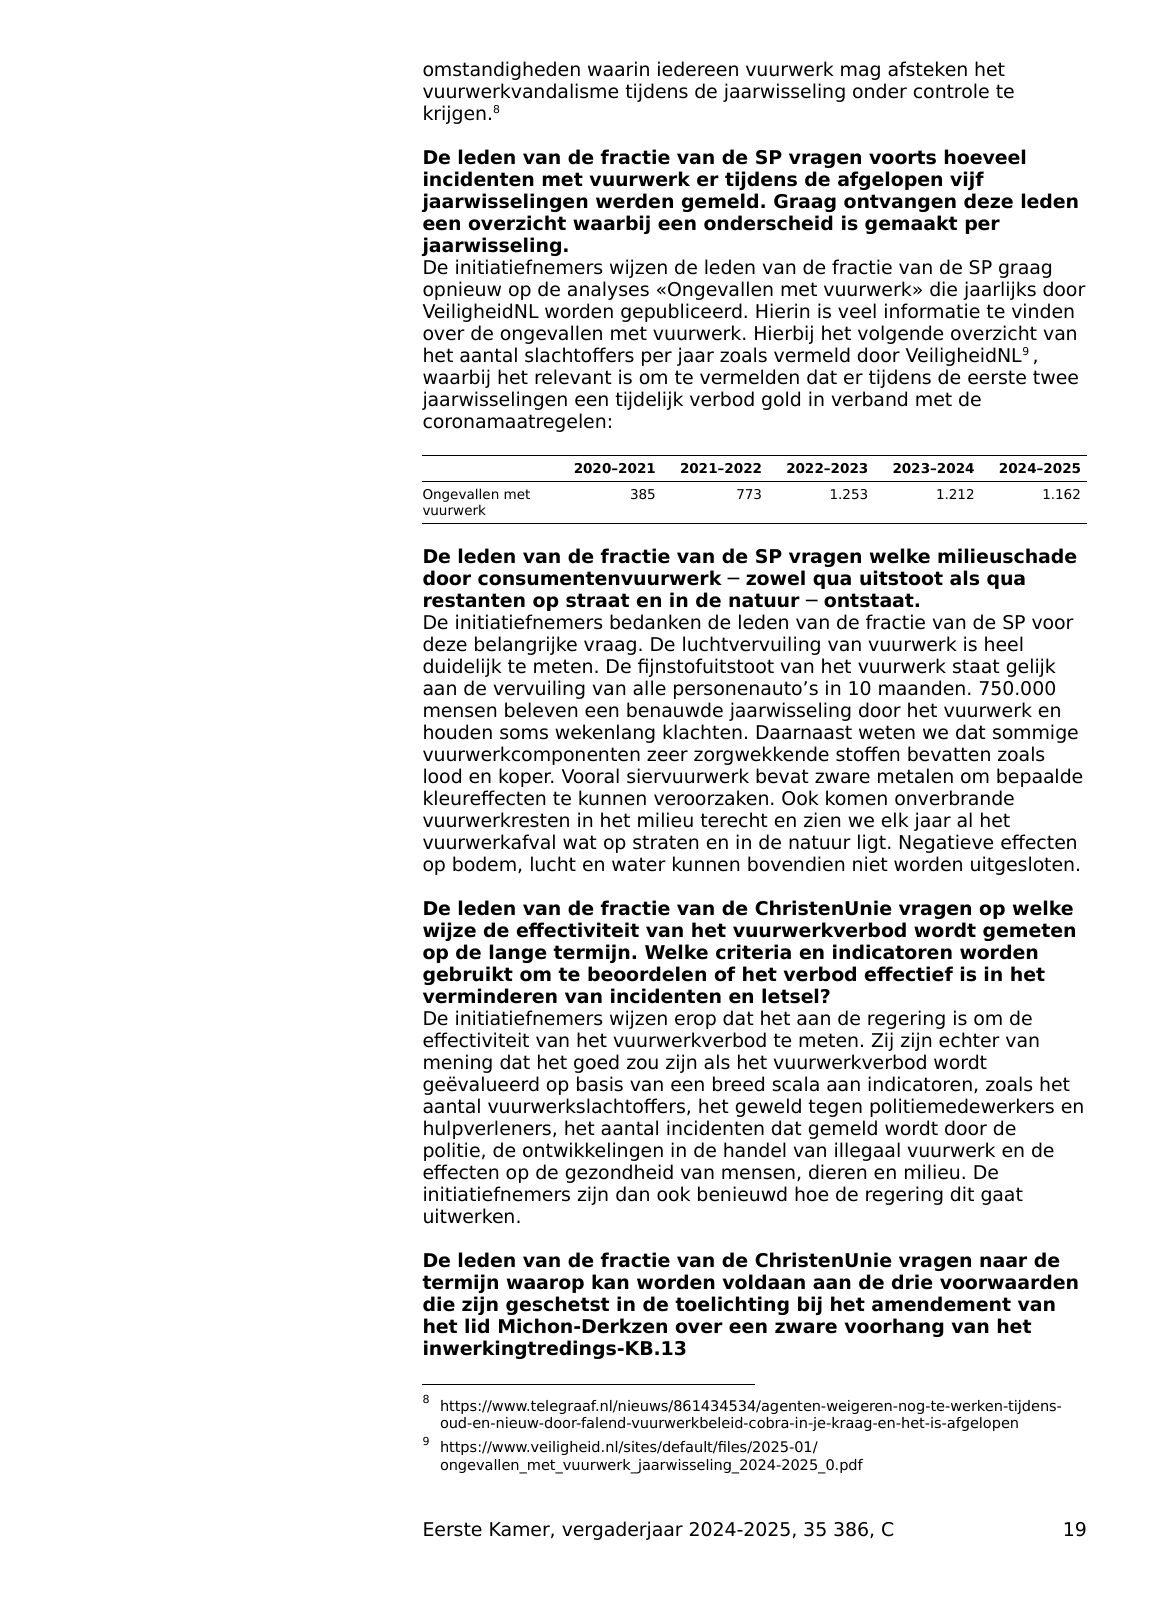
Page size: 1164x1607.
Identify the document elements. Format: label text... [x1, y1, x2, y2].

text De initiatiefnemers wijzen erop dat het aan de regering is om de effectiviteit van het vuurwerkverbod te meten. Zij zijn echter van mening dat het goed zou zijn als het vuurwerkverbod wordt geëvalueerd op basis van een breed scala aan indicatoren, zoals het aantal vuurwerkslachtoffers, het geweld tegen politiemedewerkers en hulpverleners, het aantal incidenten dat gemeld wordt door de politie, de ontwikkelingen in de handel van illegaal vuurwerk en de effecten op de gezondheid van mensen, dieren en milieu. De initiatiefnemers zijn dan ook benieuwd hoe de regering dit gaat uitwerken. [422, 1008, 1087, 1228]
text De initiatiefnemers bedanken de leden van de fractie van de SP voor deze belangrijke vraag. De luchtvervuiling van vuurwerk is heel duidelijk te meten. De fijnstofuitstoot van het vuurwerk staat gelijk aan de vervuiling van alle personenauto’s in 10 maanden. 750.000 mensen beleven een benauwde jaarwisseling door het vuurwerk en houden soms wekenlang klachten. Daarnaast weten we dat sommige vuurwerkcomponenten zeer zorgwekkende stoffen bevatten zoals lood en koper. Vooral siervuurwerk bevat zware metalen om bepaalde kleureffecten te kunnen veroorzaken. Ook komen onverbrande vuurwerkresten in het milieu terecht en zien we elk jaar al het vuurwerkafval wat op straten en in de natuur ligt. Negatieve effecten op bodem, lucht en water kunnen bovendien niet worden uitgesloten. [422, 612, 1087, 876]
table_cell 385 [555, 482, 661, 523]
text De leden van de fractie van de SP vragen voorts hoeveel incidenten met vuurwerk er tijdens de afgelopen vijf jaarwisselingen werden gemeld. Graag ontvangen deze leden een overzicht waarbij een onderscheid is gemaakt per jaarwisseling. [422, 147, 1087, 257]
text De leden van de fractie van de ChristenUnie vragen op welke wijze de effectiviteit van het vuurwerkverbod wordt gemeten op de lange termijn. Welke criteria en indicatoren worden gebruikt om te beoordelen of het verbod effectief is in het verminderen van incidenten en letsel? [422, 898, 1087, 1008]
table_cell 773 [661, 482, 768, 523]
table_cell 1.212 [874, 482, 980, 523]
text omstandigheden waarin iedereen vuurwerk mag afsteken het vuurwerkvandalisme tijdens de jaarwisseling onder controle te krijgen. [422, 59, 1087, 125]
table_header 2024–2025 [980, 456, 1087, 481]
table_header [422, 456, 555, 481]
text https://www.telegraaf.nl/nieuws/861434534/agenten-weigeren-nog-te-werken-tijdens-oud-en-nieuw-door-falend-vuurwerkbeleid-cobra-in-je-kraag-en-het-is-afgelopen [422, 1393, 1087, 1432]
text De leden van de fractie van de ChristenUnie vragen naar de termijn waarop kan worden voldaan aan de drie voorwaarden die zijn geschetst in de toelichting bij het amendement van het lid Michon-Derkzen over een zware voorhang van het inwerkingtredings-KB.13 [422, 1250, 1087, 1360]
table_header 2023–2024 [874, 456, 980, 481]
table_cell 1.253 [768, 482, 874, 523]
table_cell 1.162 [980, 482, 1087, 523]
text De leden van de fractie van de SP vragen welke milieuschade door consumentenvuurwerk ─ zowel qua uitstoot als qua restanten op straat en in de natuur ─ ontstaat. [422, 546, 1087, 612]
table_header 2022–2023 [768, 456, 874, 481]
table_header 2021–2022 [661, 456, 768, 481]
text De initiatiefnemers wijzen de leden van de fractie van de SP graag opnieuw op de analyses «Ongevallen met vuurwerk» die jaarlijks door VeiligheidNL worden gepubliceerd. Hierin is veel informatie te vinden over de ongevallen met vuurwerk. Hierbij het volgende overzicht van het aantal slachtoffers per jaar zoals vermeld door VeiligheidNL, waarbij het relevant is om te vermelden dat er tijdens de eerste twee jaarwisselingen een tijdelijk verbod gold in verband met de coronamaatregelen: [422, 257, 1087, 433]
text https://www.veiligheid.nl/sites/default/files/2025-01/ongevallen_met_vuurwerk_jaarwisseling_2024-2025_0.pdf [422, 1435, 1087, 1474]
table_cell Ongevallen met vuurwerk [422, 482, 555, 523]
table_header 2020–2021 [555, 456, 661, 481]
